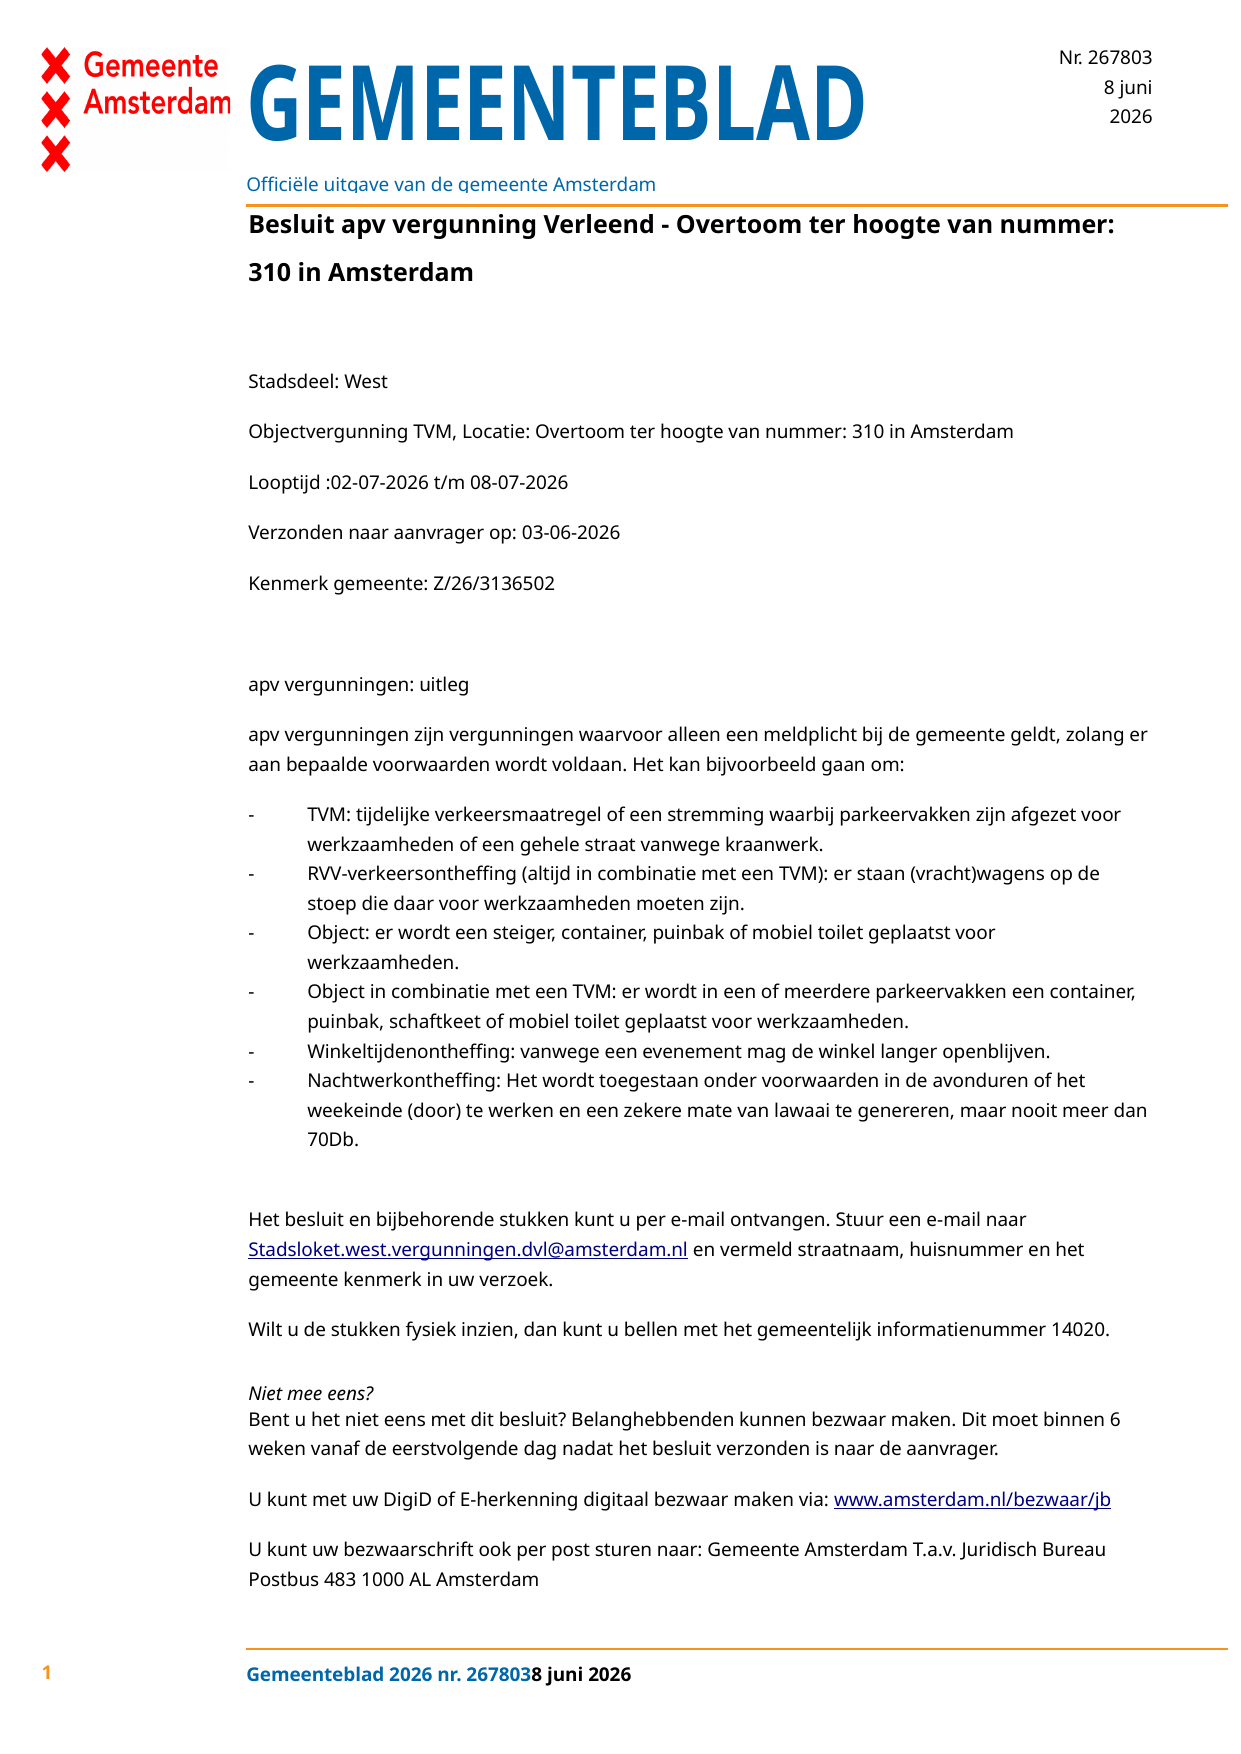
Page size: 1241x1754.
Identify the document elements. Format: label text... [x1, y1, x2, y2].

list Nachtwerkontheffing: Het wordt toegestaan onder voorwaarden in de avonduren of het weekeinde (door) te werken en een zekere mate van lawaai te genereren, maar nooit meer dan 70Db. [248, 1067, 1152, 1152]
list RVV-verkeersontheffing (altijd in combinatie met een TVM): er staan (vracht)wagens op de stoep die daar voor werkzaamheden moeten zijn. [248, 860, 1152, 916]
text Looptijd :02-07-2026 t/m 08-07-2026 [248, 469, 1152, 495]
text apv vergunningen zijn vergunningen waarvoor alleen een meldplicht bij de gemeente geldt, zolang er aan bepaalde voorwaarden wordt voldaan. Het kan bijvoorbeeld gaan om: [248, 721, 1152, 777]
text Niet mee eens? [248, 1380, 1152, 1406]
text Verzonden naar aanvrager op: 03-06-2026 [248, 519, 1152, 545]
text Objectvergunning TVM, Locatie: Overtoom ter hoogte van nummer: 310 in Amsterdam [248, 419, 1152, 444]
text Stadsdeel: West [248, 368, 1152, 394]
text Besluit apv vergunning Verleend - Overtoom ter hoogte van nummer: 310 in Amsterdam [248, 207, 1152, 288]
list Object in combinatie met een TVM: er wordt in een of meerdere parkeervakken een container, puinbak, schaftkeet of mobiel toilet geplaatst voor werkzaamheden. [248, 979, 1152, 1034]
text Wilt u de stukken fysiek inzien, dan kunt u bellen met het gemeentelijk informatienummer 14020. [248, 1316, 1152, 1342]
text Het besluit en bijbehorende stukken kunt u per e-mail ontvangen. Stuur een e-mail naar Stadsloket.west.vergunningen.dvl@amsterdam.nl en vermeld straatnaam, huisnummer en het gemeente kenmerk in uw verzoek. [248, 1207, 1152, 1292]
text U kunt uw bezwaarschrift ook per post sturen naar: Gemeente Amsterdam T.a.v. Juridisch Bureau Postbus 483 1000 AL Amsterdam [248, 1536, 1152, 1592]
list Object: er wordt een steiger, container, puinbak of mobiel toilet geplaatst voor werkzaamheden. [248, 919, 1152, 975]
text U kunt met uw DigiD of E-herkenning digitaal bezwaar maken via: www.amsterdam.nl/bezwaar/jb [248, 1486, 1152, 1512]
text apv vergunningen: uitleg [248, 671, 1152, 697]
text Bent u het niet eens met dit besluit? Belanghebbenden kunnen bezwaar maken. Dit moet binnen 6 weken vanaf de eerstvolgende dag nadat het besluit verzonden is naar de aanvrager. [248, 1406, 1152, 1461]
text Kenmerk gemeente: Z/26/3136502 [248, 570, 1152, 596]
picture [41, 47, 231, 172]
list Winkeltijdenontheffing: vanwege een evenement mag de winkel langer openblijven. [248, 1038, 1152, 1064]
list TVM: tijdelijke verkeersmaatregel of een stremming waarbij parkeervakken zijn afgezet voor werkzaamheden of een gehele straat vanwege kraanwerk. [248, 801, 1152, 857]
